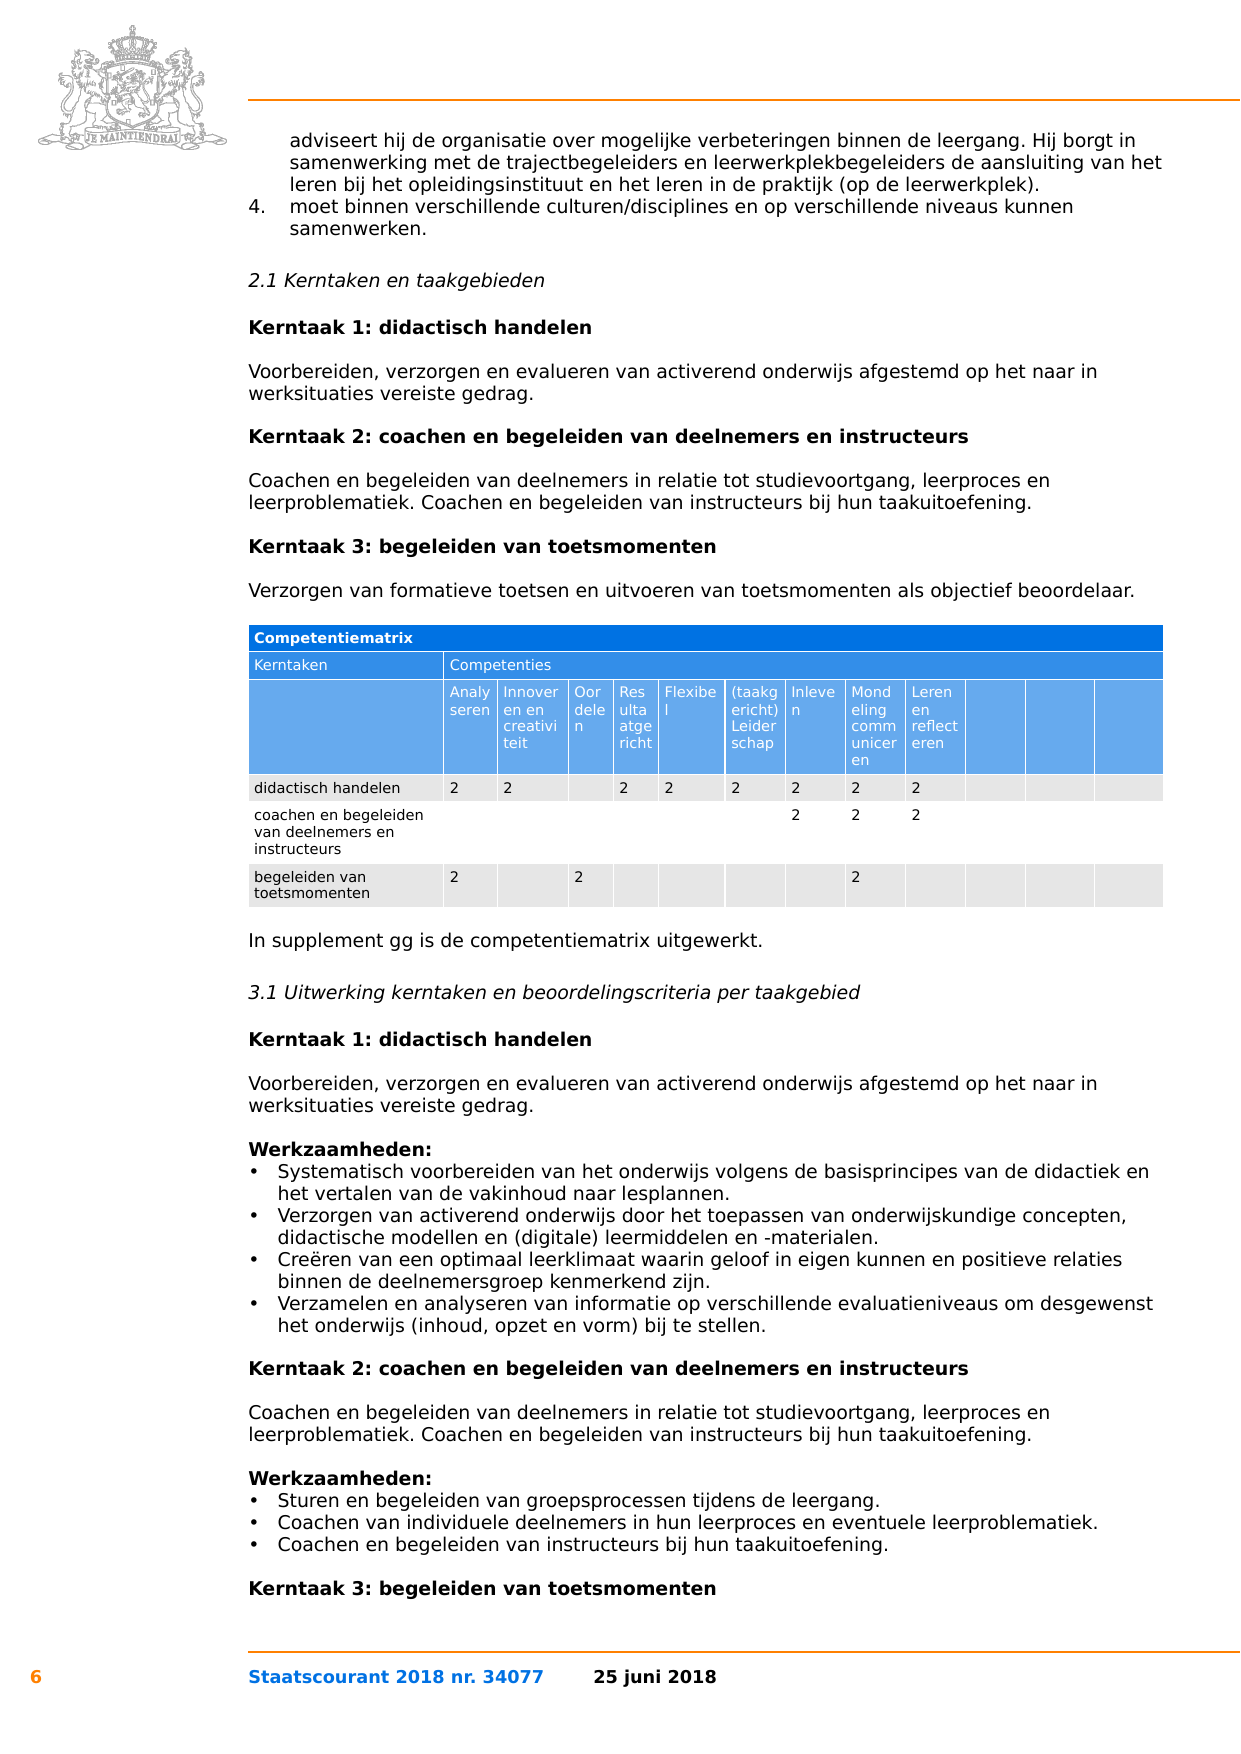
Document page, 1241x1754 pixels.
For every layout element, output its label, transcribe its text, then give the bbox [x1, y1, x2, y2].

table_cell [966, 680, 1025, 774]
table_cell [1026, 864, 1094, 907]
text adviseert hij de organisatie over mogelijke verbeteringen binnen de leergang. Hij borgt in samenwerking met de trajectbegeleiders en leerwerkplekbegeleiders de aansluiting van het leren bij het opleidingsinstituut en het leren in de praktijk (op de leerwerkplek). [248, 130, 1163, 196]
table_cell [1095, 803, 1163, 863]
text Voorbereiden, verzorgen en evalueren van activerend onderwijs afgestemd op het naar in werksituaties vereiste gedrag. [248, 361, 1163, 404]
table_cell [614, 864, 658, 907]
text Kerntaak 3: begeleiden van toetsmomenten [248, 536, 1163, 558]
table_cell 2 [786, 775, 845, 801]
table_cell 2 [906, 803, 965, 863]
text • Creëren van een optimaal leerklimaat waarin geloof in eigen kunnen en positieve relaties binnen de deelnemersgroep kenmerkend zijn. [248, 1248, 1163, 1292]
table_cell 2 [498, 775, 568, 801]
table_cell Resultaatgericht [614, 680, 658, 774]
table_cell Leren en reflecteren [906, 680, 965, 774]
text • Systematisch voorbereiden van het onderwijs volgens de basisprincipes van de didactiek en het vertalen van de vakinhoud naar lesplannen. [248, 1161, 1163, 1204]
table_cell [249, 680, 443, 774]
table_cell [1026, 803, 1094, 863]
table_header Competentiematrix [249, 625, 1163, 651]
table_cell 2 [726, 775, 785, 801]
table_cell 2 [444, 775, 497, 801]
picture [38, 25, 227, 150]
table_cell Oordelen [569, 680, 613, 774]
table_cell didactisch handelen [249, 775, 443, 801]
text Werkzaamheden: [248, 1468, 1163, 1490]
table_cell Kerntaken [249, 652, 443, 679]
table_cell 2 [614, 775, 658, 801]
table_cell [614, 803, 658, 863]
text Kerntaak 1: didactisch handelen [248, 1029, 1163, 1051]
table_cell begeleiden van toetsmomenten [249, 864, 443, 907]
table_cell [726, 803, 785, 863]
table_cell [966, 864, 1025, 907]
text • Sturen en begeleiden van groepsprocessen tijdens de leergang. [248, 1490, 1163, 1512]
text • Verzorgen van activerend onderwijs door het toepassen van onderwijskundige concepten, didactische modellen en (digitale) leermiddelen en -materialen. [248, 1204, 1163, 1248]
text Voorbereiden, verzorgen en evalueren van activerend onderwijs afgestemd op het naar in werksituaties vereiste gedrag. [248, 1073, 1163, 1117]
table_cell coachen en begeleiden van deelnemers en instructeurs [249, 803, 443, 863]
table_cell 2 [846, 803, 905, 863]
table_cell [444, 803, 497, 863]
table_cell [569, 775, 613, 801]
table_cell [1026, 680, 1094, 774]
table_cell [966, 803, 1025, 863]
table_cell Analyseren [444, 680, 497, 774]
table_cell 2 [444, 864, 497, 907]
table_cell Flexibel [659, 680, 724, 774]
table_cell 2 [846, 775, 905, 801]
table_cell [569, 803, 613, 863]
table_cell [1026, 775, 1094, 801]
table_cell [498, 803, 568, 863]
table_cell [726, 864, 785, 907]
table_cell Inleven [786, 680, 845, 774]
table_cell Mondeling communiceren [846, 680, 905, 774]
table_cell [1095, 864, 1163, 907]
table_cell Innoveren en creativiteit [498, 680, 568, 774]
table_cell [659, 803, 724, 863]
text Kerntaak 2: coachen en begeleiden van deelnemers en instructeurs [248, 426, 1163, 448]
table_cell [1095, 680, 1163, 774]
subtitle 3.1 Uitwerking kerntaken en beoordelingscriteria per taakgebied [248, 982, 1163, 1004]
table_cell [498, 864, 568, 907]
table_cell 2 [846, 864, 905, 907]
text 4. moet binnen verschillende culturen/disciplines en op verschillende niveaus kunnen samenwerken. [248, 196, 1163, 240]
table_cell [906, 864, 965, 907]
table_cell [1095, 775, 1163, 801]
subtitle 2.1 Kerntaken en taakgebieden [248, 270, 1163, 292]
table_cell 2 [659, 775, 724, 801]
text Coachen en begeleiden van deelnemers in relatie tot studievoortgang, leerproces en leerproblematiek. Coachen en begeleiden van instructeurs bij hun taakuitoefening. [248, 1402, 1163, 1446]
table_cell 2 [906, 775, 965, 801]
table_cell (taakgericht) Leiderschap [726, 680, 785, 774]
text Werkzaamheden: [248, 1139, 1163, 1161]
text Coachen en begeleiden van deelnemers in relatie tot studievoortgang, leerproces en leerproblematiek. Coachen en begeleiden van instructeurs bij hun taakuitoefening. [248, 470, 1163, 514]
table_cell 2 [569, 864, 613, 907]
table_cell Competenties [444, 652, 1163, 679]
text • Verzamelen en analyseren van informatie op verschillende evaluatieniveaus om desgewenst het onderwijs (inhoud, opzet en vorm) bij te stellen. [248, 1292, 1163, 1336]
table_cell 2 [786, 803, 845, 863]
text • Coachen van individuele deelnemers in hun leerproces en eventuele leerproblematiek. [248, 1512, 1163, 1534]
table_cell [966, 775, 1025, 801]
text Kerntaak 2: coachen en begeleiden van deelnemers en instructeurs [248, 1358, 1163, 1380]
table_cell [786, 864, 845, 907]
text Kerntaak 1: didactisch handelen [248, 317, 1163, 339]
text Verzorgen van formatieve toetsen en uitvoeren van toetsmomenten als objectief beoordelaar. [248, 580, 1163, 602]
text • Coachen en begeleiden van instructeurs bij hun taakuitoefening. [248, 1534, 1163, 1556]
text In supplement gg is de competentiematrix uitgewerkt. [248, 930, 1163, 952]
text Kerntaak 3: begeleiden van toetsmomenten [248, 1578, 1163, 1600]
table_cell [659, 864, 724, 907]
